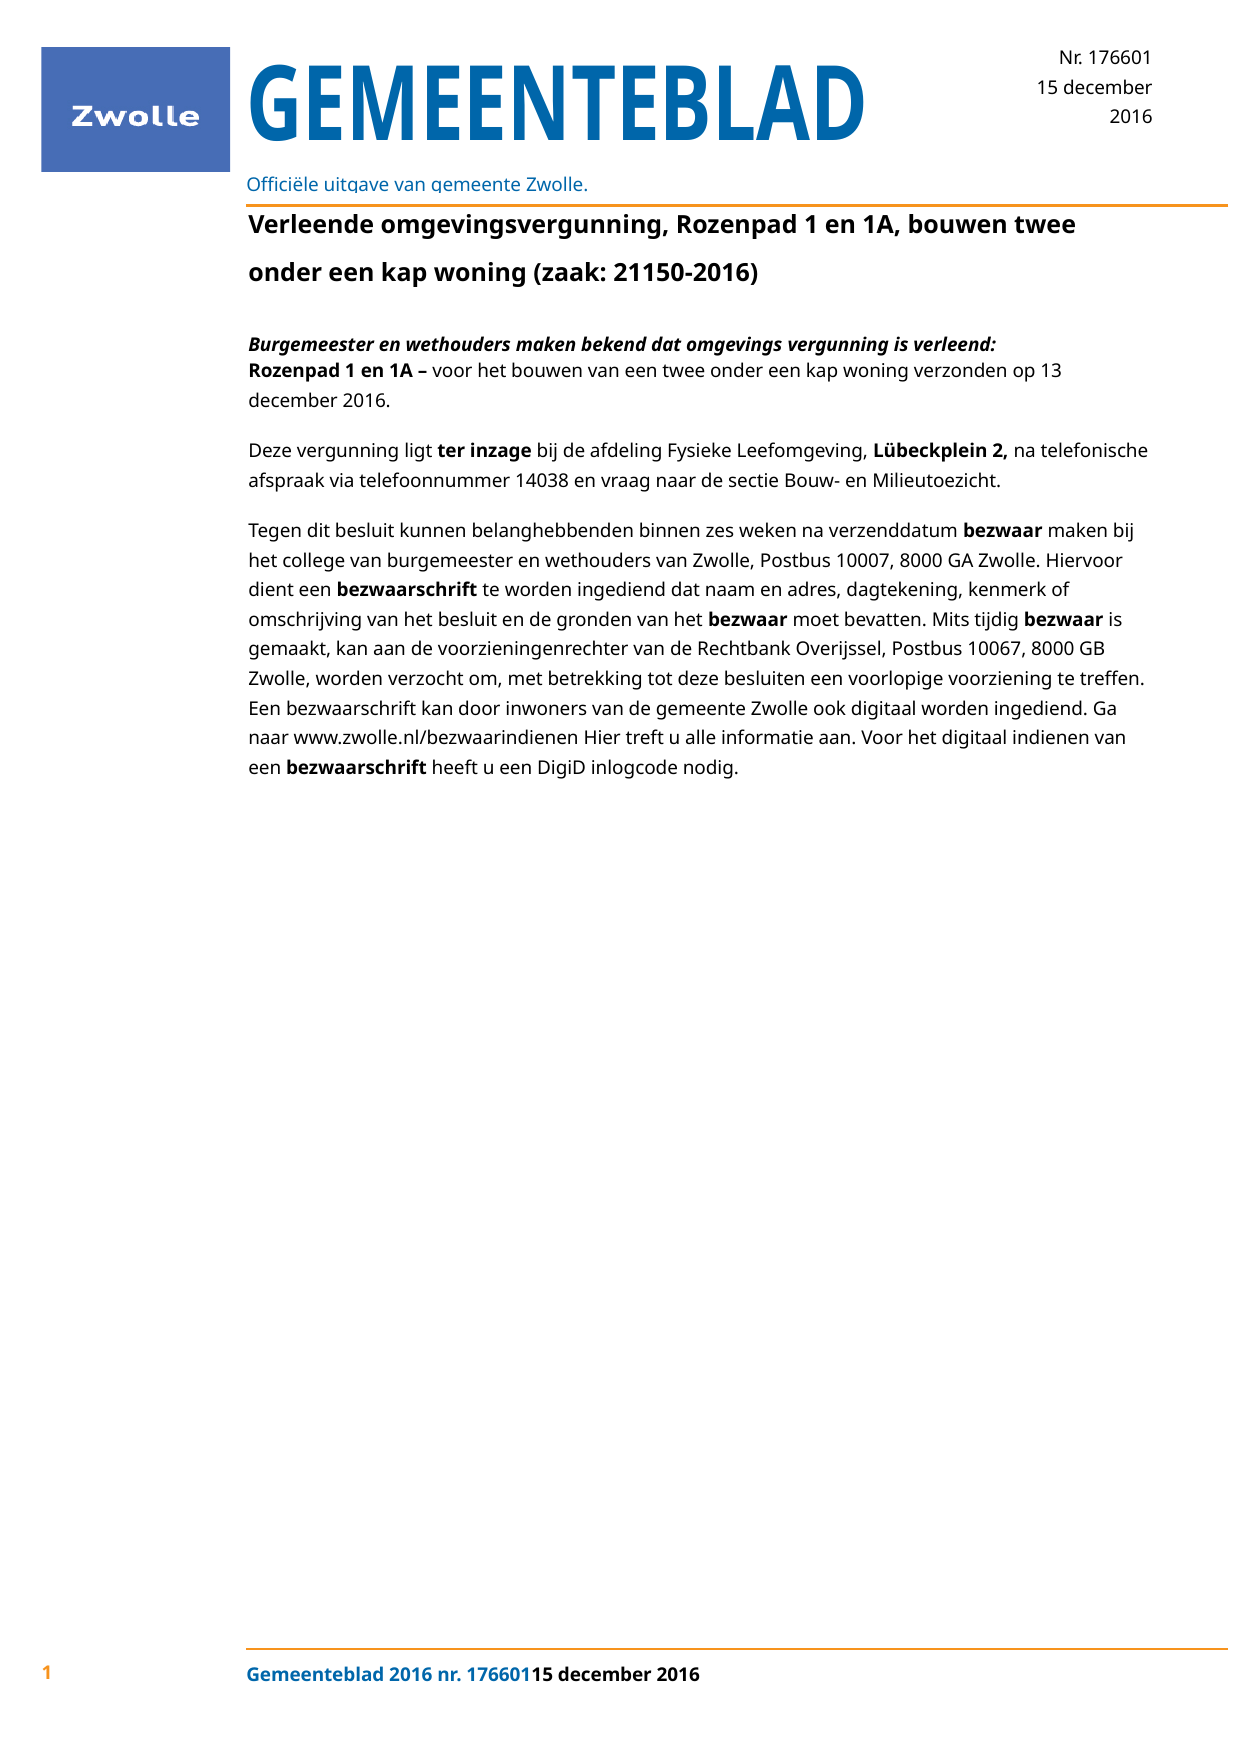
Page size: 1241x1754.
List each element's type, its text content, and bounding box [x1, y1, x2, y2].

text Deze vergunning ligt ter inzage bij de afdeling Fysieke Leefomgeving, Lübeckplein 2, na telefonische afspraak via telefoonnummer 14038 en vraag naar de sectie Bouw- en Milieutoezicht. [248, 437, 1152, 492]
text Tegen dit besluit kunnen belanghebbenden binnen zes weken na verzenddatum bezwaar maken bij het college van burgemeester en wethouders van Zwolle, Postbus 10007, 8000 GA Zwolle. Hiervoor dient een bezwaarschrift te worden ingediend dat naam en adres, dagtekening, kenmerk of omschrijving van het besluit en de gronden van het bezwaar moet bevatten. Mits tijdig bezwaar is gemaakt, kan aan de voorzieningenrechter van de Rechtbank Overijssel, Postbus 10067, 8000 GB Zwolle, worden verzocht om, met betrekking tot deze besluiten een voorlopige voorziening te treffen. Een bezwaarschrift kan door inwoners van de gemeente Zwolle ook digitaal worden ingediend. Ga naar www.zwolle.nl/bezwaarindienen Hier treft u alle informatie aan. Voor het digitaal indienen van een bezwaarschrift heeft u een DigiD inlogcode nodig. [248, 517, 1152, 779]
picture [41, 47, 231, 172]
text Burgemeester en wethouders maken bekend dat omgevings vergunning is verleend: [248, 331, 1152, 357]
text Verleende omgevingsvergunning, Rozenpad 1 en 1A, bouwen twee onder een kap woning (zaak: 21150-2016) [248, 207, 1152, 288]
text Rozenpad 1 en 1A – voor het bouwen van een twee onder een kap woning verzonden op 13 december 2016. [248, 357, 1152, 412]
